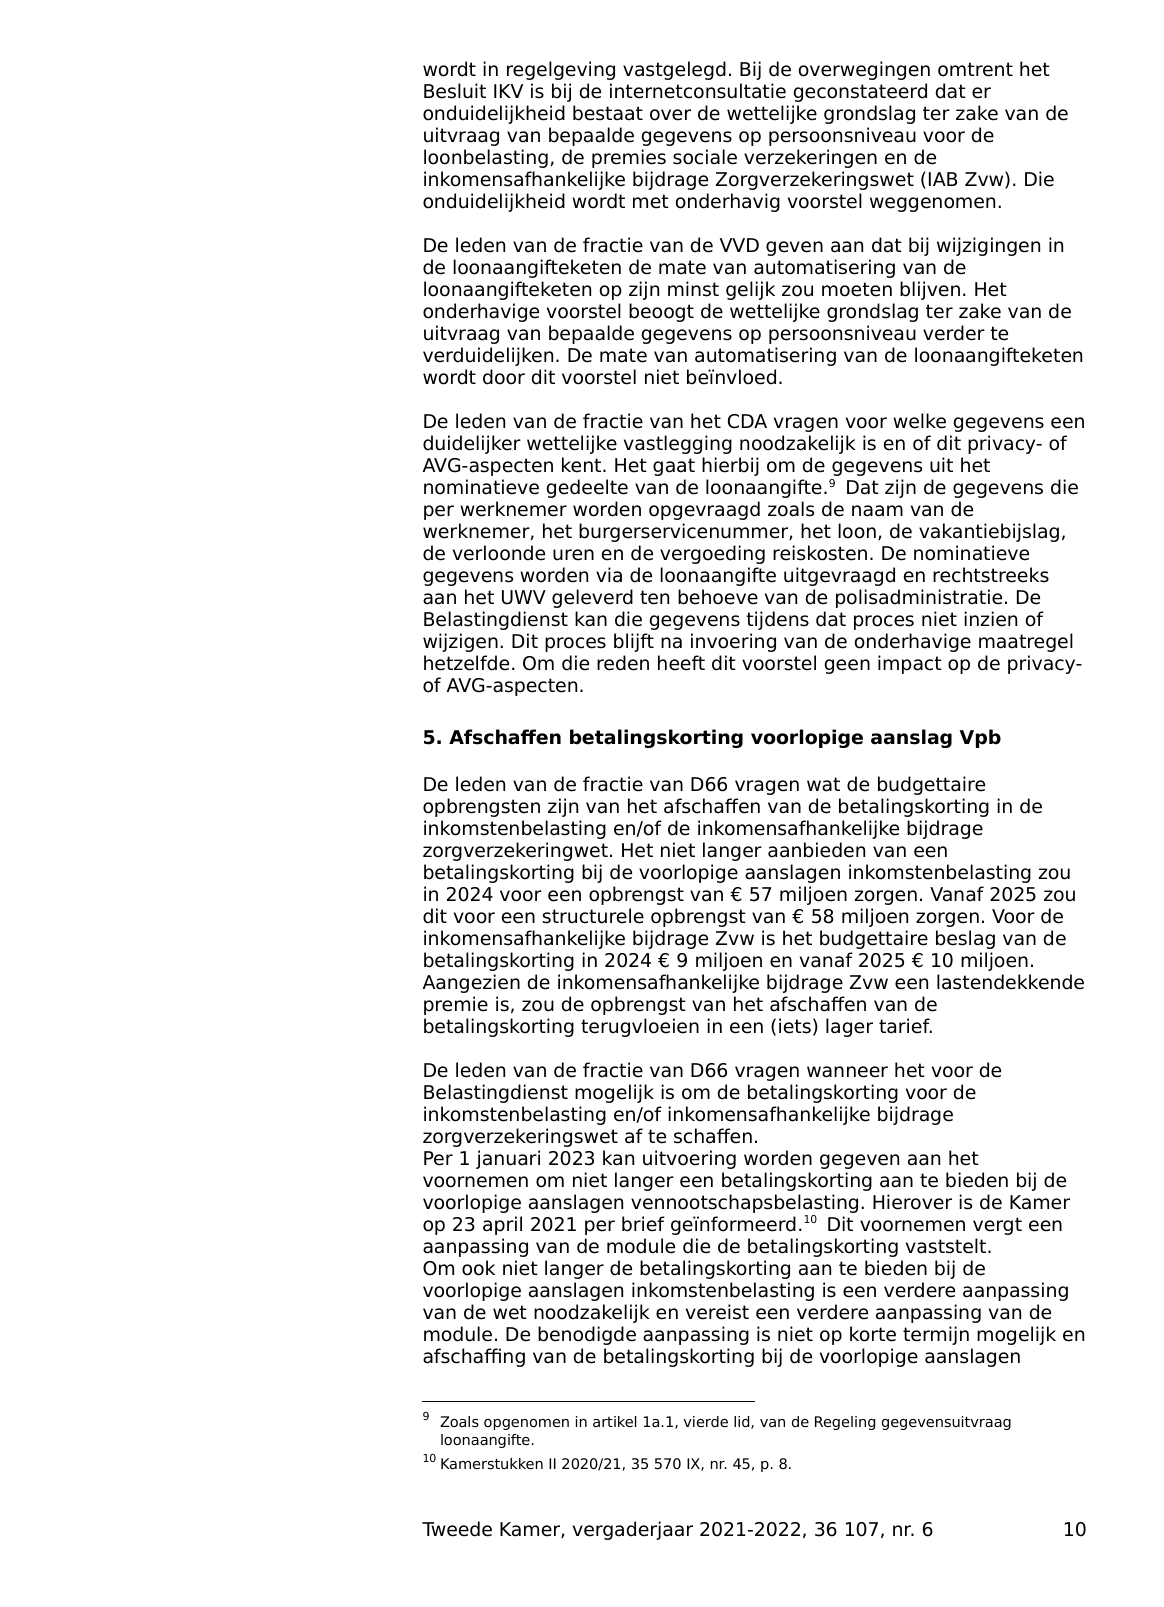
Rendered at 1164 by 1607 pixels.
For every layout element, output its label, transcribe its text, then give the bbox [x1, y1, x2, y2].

text wordt in regelgeving vastgelegd. Bij de overwegingen omtrent het Besluit IKV is bij de internetconsultatie geconstateerd dat er onduidelijkheid bestaat over de wettelijke grondslag ter zake van de uitvraag van bepaalde gegevens op persoonsniveau voor de loonbelasting, de premies sociale verzekeringen en de inkomensafhankelijke bijdrage Zorgverzekeringswet (IAB Zvw). Die onduidelijkheid wordt met onderhavig voorstel weggenomen. [422, 59, 1087, 213]
text Zoals opgenomen in artikel 1a.1, vierde lid, van de Regeling gegevensuitvraag loonaangifte. [422, 1410, 1087, 1449]
text De leden van de fractie van de VVD geven aan dat bij wijzigingen in de loonaangifteketen de mate van automatisering van de loonaangifteketen op zijn minst gelijk zou moeten blijven. Het onderhavige voorstel beoogt de wettelijke grondslag ter zake van de uitvraag van bepaalde gegevens op persoonsniveau verder te verduidelijken. De mate van automatisering van de loonaangifteketen wordt door dit voorstel niet beïnvloed. [422, 235, 1087, 389]
subtitle 5. Afschaffen betalingskorting voorlopige aanslag Vpb [422, 727, 1087, 749]
text Om ook niet langer de betalingskorting aan te bieden bij de voorlopige aanslagen inkomstenbelasting is een verdere aanpassing van de wet noodzakelijk en vereist een verdere aanpassing van de module. De benodigde aanpassing is niet op korte termijn mogelijk en afschaffing van de betalingskorting bij de voorlopige aanslagen [422, 1258, 1087, 1367]
text De leden van de fractie van D66 vragen wat de budgettaire opbrengsten zijn van het afschaffen van de betalingskorting in de inkomstenbelasting en/of de inkomensafhankelijke bijdrage zorgverzekeringwet. Het niet langer aanbieden van een betalingskorting bij de voorlopige aanslagen inkomstenbelasting zou in 2024 voor een opbrengst van € 57 miljoen zorgen. Vanaf 2025 zou dit voor een structurele opbrengst van € 58 miljoen zorgen. Voor de inkomensafhankelijke bijdrage Zvw is het budgettaire beslag van de betalingskorting in 2024 € 9 miljoen en vanaf 2025 € 10 miljoen. Aangezien de inkomensafhankelijke bijdrage Zvw een lastendekkende premie is, zou de opbrengst van het afschaffen van de betalingskorting terugvloeien in een (iets) lager tarief. [422, 774, 1087, 1038]
text Per 1 januari 2023 kan uitvoering worden gegeven aan het voornemen om niet langer een betalingskorting aan te bieden bij de voorlopige aanslagen vennootschapsbelasting. Hierover is de Kamer op 23 april 2021 per brief geïnformeerd. Dit voornemen vergt een aanpassing van de module die de betalingskorting vaststelt. [422, 1148, 1087, 1258]
text De leden van de fractie van D66 vragen wanneer het voor de Belastingdienst mogelijk is om de betalingskorting voor de inkomstenbelasting en/of inkomensafhankelijke bijdrage zorgverzekeringswet af te schaffen. [422, 1060, 1087, 1148]
text Kamerstukken II 2020/21, 35 570 IX, nr. 45, p. 8. [422, 1452, 1087, 1474]
text De leden van de fractie van het CDA vragen voor welke gegevens een duidelijker wettelijke vastlegging noodzakelijk is en of dit privacy- of AVG-aspecten kent. Het gaat hierbij om de gegevens uit het nominatieve gedeelte van de loonaangifte. Dat zijn de gegevens die per werknemer worden opgevraagd zoals de naam van de werknemer, het burgerservicenummer, het loon, de vakantiebijslag, de verloonde uren en de vergoeding reiskosten. De nominatieve gegevens worden via de loonaangifte uitgevraagd en rechtstreeks aan het UWV geleverd ten behoeve van de polisadministratie. De Belastingdienst kan die gegevens tijdens dat proces niet inzien of wijzigen. Dit proces blijft na invoering van de onderhavige maatregel hetzelfde. Om die reden heeft dit voorstel geen impact op de privacy- of AVG-aspecten. [422, 411, 1087, 697]
